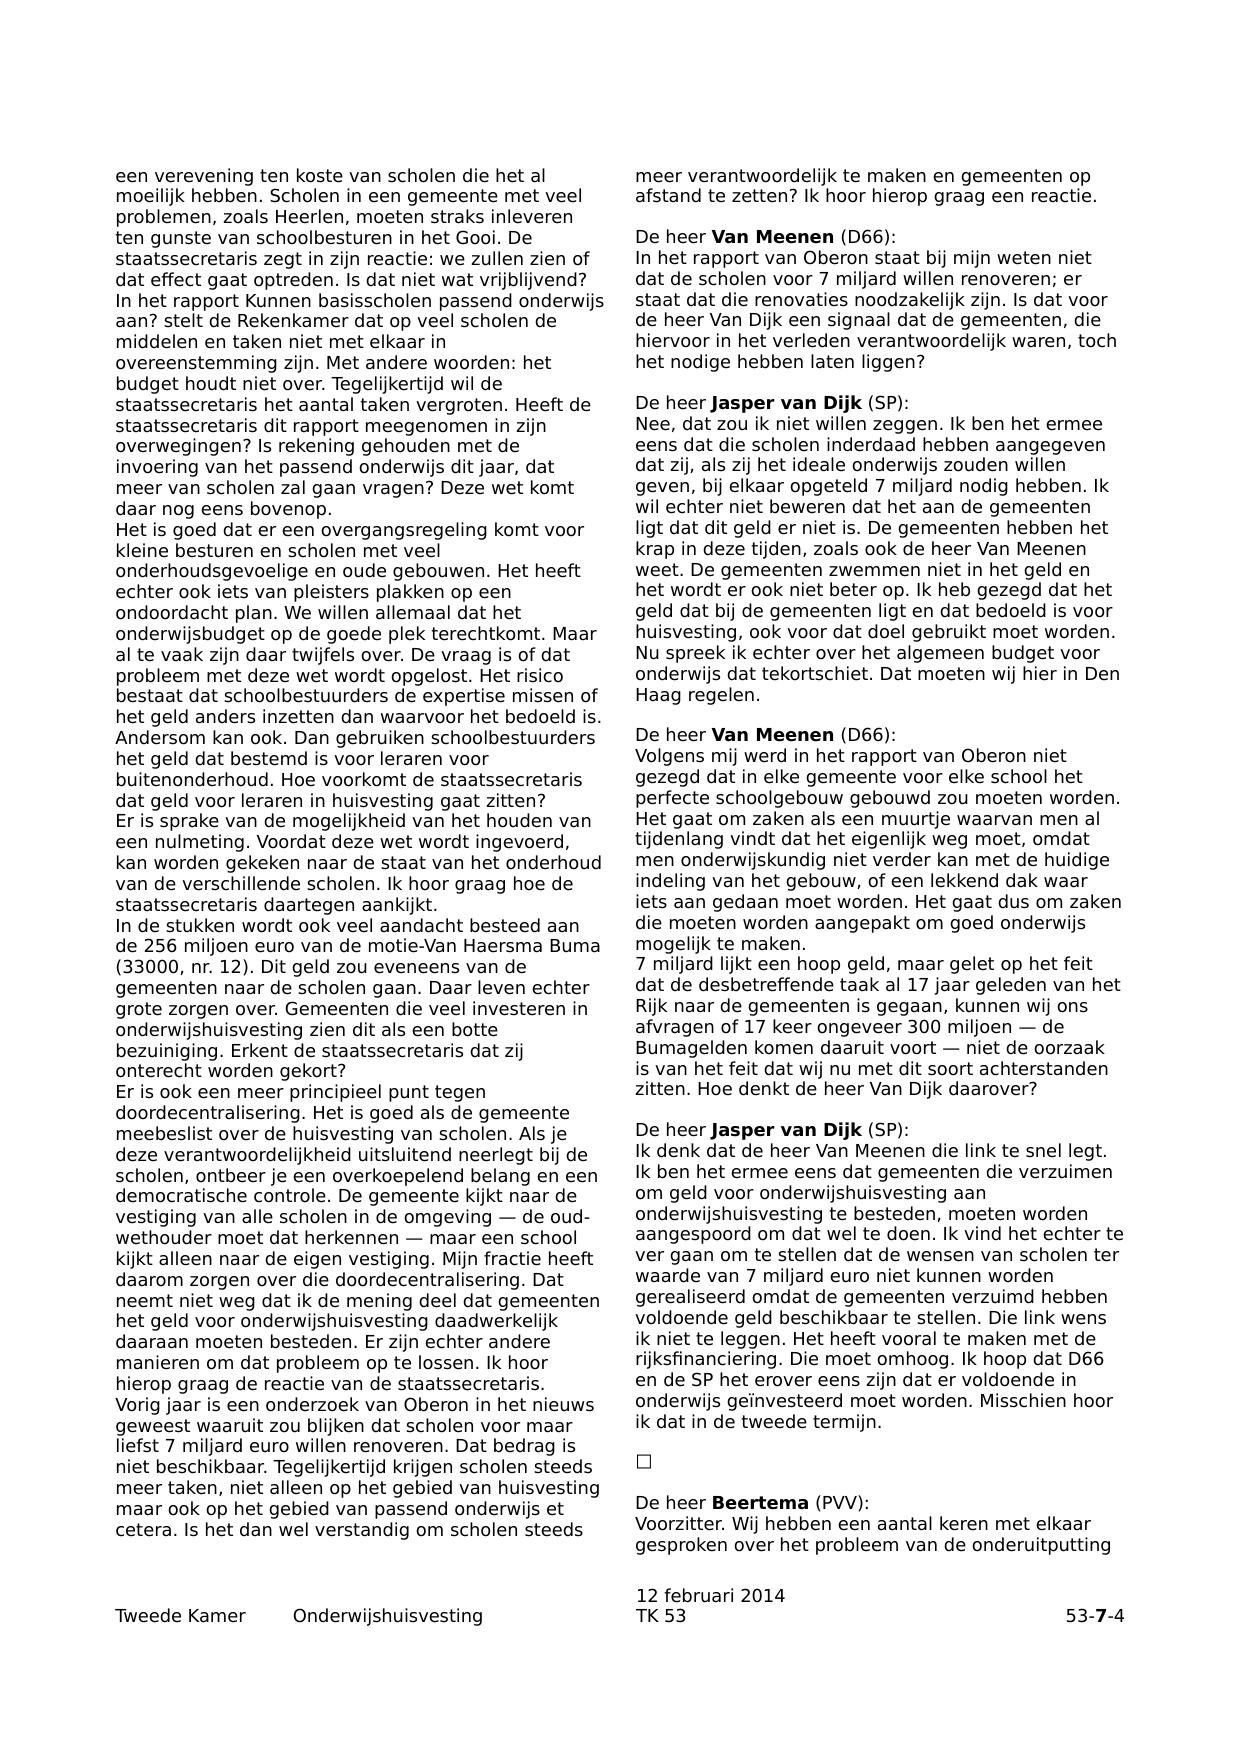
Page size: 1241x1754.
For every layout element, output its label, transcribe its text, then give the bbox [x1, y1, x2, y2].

text In het rapport Kunnen basisscholen passend onderwijs aan? stelt de Rekenkamer dat op veel scholen de middelen en taken niet met elkaar in overeenstemming zijn. Met andere woorden: het budget houdt niet over. Tegelijkertijd wil de staatssecretaris het aantal taken vergroten. Heeft de staatssecretaris dit rapport meegenomen in zijn overwegingen? Is rekening gehouden met de invoering van het passend onderwijs dit jaar, dat meer van scholen zal gaan vragen? Deze wet komt daar nog eens bovenop. [115, 290, 605, 519]
text Er is sprake van de mogelijkheid van het houden van een nulmeting. Voordat deze wet wordt ingevoerd, kan worden gekeken naar de staat van het onderhoud van de verschillende scholen. Ik hoor graag hoe de staatssecretaris daartegen aankijkt. [115, 811, 605, 915]
text De heer Jasper van Dijk (SP): [635, 393, 1125, 413]
text Nee, dat zou ik niet willen zeggen. Ik ben het ermee eens dat die scholen inderdaad hebben aangegeven dat zij, als zij het ideale onderwijs zouden willen geven, bij elkaar opgeteld 7 miljard nodig hebben. Ik wil echter niet beweren dat het aan de gemeenten ligt dat dit geld er niet is. De gemeenten hebben het krap in deze tijden, zoals ook de heer Van Meenen weet. De gemeenten zwemmen niet in het geld en het wordt er ook niet beter op. Ik heb gezegd dat het geld dat bij de gemeenten ligt en dat bedoeld is voor huisvesting, ook voor dat doel gebruikt moet worden. Nu spreek ik echter over het algemeen budget voor onderwijs dat tekortschiet. Dat moeten wij hier in Den Haag regelen. [635, 413, 1125, 705]
text In het rapport van Oberon staat bij mijn weten niet dat de scholen voor 7 miljard willen renoveren; er staat dat die renovaties noodzakelijk zijn. Is dat voor de heer Van Dijk een signaal dat de gemeenten, die hiervoor in het verleden verantwoordelijk waren, toch het nodige hebben laten liggen? [635, 248, 1125, 373]
text Het is goed dat er een overgangsregeling komt voor kleine besturen en scholen met veel onderhoudsgevoelige en oude gebouwen. Het heeft echter ook iets van pleisters plakken op een ondoordacht plan. We willen allemaal dat het onderwijsbudget op de goede plek terechtkomt. Maar al te vaak zijn daar twijfels over. De vraag is of dat probleem met deze wet wordt opgelost. Het risico bestaat dat schoolbestuurders de expertise missen of het geld anders inzetten dan waarvoor het bedoeld is. Andersom kan ook. Dan gebruiken schoolbestuurders het geld dat bestemd is voor leraren voor buitenonderhoud. Hoe voorkomt de staatssecretaris dat geld voor leraren in huisvesting gaat zitten? [115, 519, 605, 811]
text De heer Jasper van Dijk (SP): [635, 1120, 1125, 1141]
text ⬜ [635, 1452, 1125, 1473]
text De heer Van Meenen (D66): [635, 725, 1125, 746]
text In de stukken wordt ook veel aandacht besteed aan de 256 miljoen euro van de motie-Van Haersma Buma (33000, nr. 12). Dit geld zou eveneens van de gemeenten naar de scholen gaan. Daar leven echter grote zorgen over. Gemeenten die veel investeren in onderwijshuisvesting zien dit als een botte bezuiniging. Erkent de staatssecretaris dat zij onterecht worden gekort? [115, 915, 605, 1082]
text 7 miljard lijkt een hoop geld, maar gelet op het feit dat de desbetreffende taak al 17 jaar geleden van het Rijk naar de gemeenten is gegaan, kunnen wij ons afvragen of 17 keer ongeveer 300 miljoen — de Bumagelden komen daaruit voort — niet de oorzaak is van het feit dat wij nu met dit soort achterstanden zitten. Hoe denkt de heer Van Dijk daarover? [635, 954, 1125, 1100]
text De heer Beertema (PVV): [635, 1493, 1125, 1514]
text Er is ook een meer principieel punt tegen doordecentralisering. Het is goed als de gemeente meebeslist over de huisvesting van scholen. Als je deze verantwoordelijkheid uitsluitend neerlegt bij de scholen, ontbeer je een overkoepelend belang en een democratische controle. De gemeente kijkt naar de vestiging van alle scholen in de omgeving — de oud-wethouder moet dat herkennen — maar een school kijkt alleen naar de eigen vestiging. Mijn fractie heeft daarom zorgen over die doordecentralisering. Dat neemt niet weg dat ik de mening deel dat gemeenten het geld voor onderwijshuisvesting daadwerkelijk daaraan moeten besteden. Er zijn echter andere manieren om dat probleem op te lossen. Ik hoor hierop graag de reactie van de staatssecretaris. [115, 1082, 605, 1394]
text Volgens mij werd in het rapport van Oberon niet gezegd dat in elke gemeente voor elke school het perfecte schoolgebouw gebouwd zou moeten worden. Het gaat om zaken als een muurtje waarvan men al tijdenlang vindt dat het eigenlijk weg moet, omdat men onderwijskundig niet verder kan met de huidige indeling van het gebouw, of een lekkend dak waar iets aan gedaan moet worden. Het gaat dus om zaken die moeten worden aangepakt om goed onderwijs mogelijk te maken. [635, 746, 1125, 954]
text een verevening ten koste van scholen die het al moeilijk hebben. Scholen in een gemeente met veel problemen, zoals Heerlen, moeten straks inleveren ten gunste van schoolbesturen in het Gooi. De staatssecretaris zegt in zijn reactie: we zullen zien of dat effect gaat optreden. Is dat niet wat vrijblijvend? [115, 165, 605, 290]
text Voorzitter. Wij hebben een aantal keren met elkaar gesproken over het probleem van de onderuitputting [635, 1514, 1125, 1556]
text De heer Van Meenen (D66): [635, 227, 1125, 248]
text meer verantwoordelijk te maken en gemeenten op afstand te zetten? Ik hoor hierop graag een reactie. [635, 165, 1125, 207]
text Vorig jaar is een onderzoek van Oberon in het nieuws geweest waaruit zou blijken dat scholen voor maar liefst 7 miljard euro willen renoveren. Dat bedrag is niet beschikbaar. Tegelijkertijd krijgen scholen steeds meer taken, niet alleen op het gebied van huisvesting maar ook op het gebied van passend onderwijs et cetera. Is het dan wel verstandig om scholen steeds [115, 1394, 605, 1540]
text Ik denk dat de heer Van Meenen die link te snel legt. Ik ben het ermee eens dat gemeenten die verzuimen om geld voor onderwijshuisvesting aan onderwijshuisvesting te besteden, moeten worden aangespoord om dat wel te doen. Ik vind het echter te ver gaan om te stellen dat de wensen van scholen ter waarde van 7 miljard euro niet kunnen worden gerealiseerd omdat de gemeenten verzuimd hebben voldoende geld beschikbaar te stellen. Die link wens ik niet te leggen. Het heeft vooral te maken met de rijksfinanciering. Die moet omhoog. Ik hoop dat D66 en de SP het erover eens zijn dat er voldoende in onderwijs geïnvesteerd moet worden. Misschien hoor ik dat in de tweede termijn. [635, 1141, 1125, 1432]
